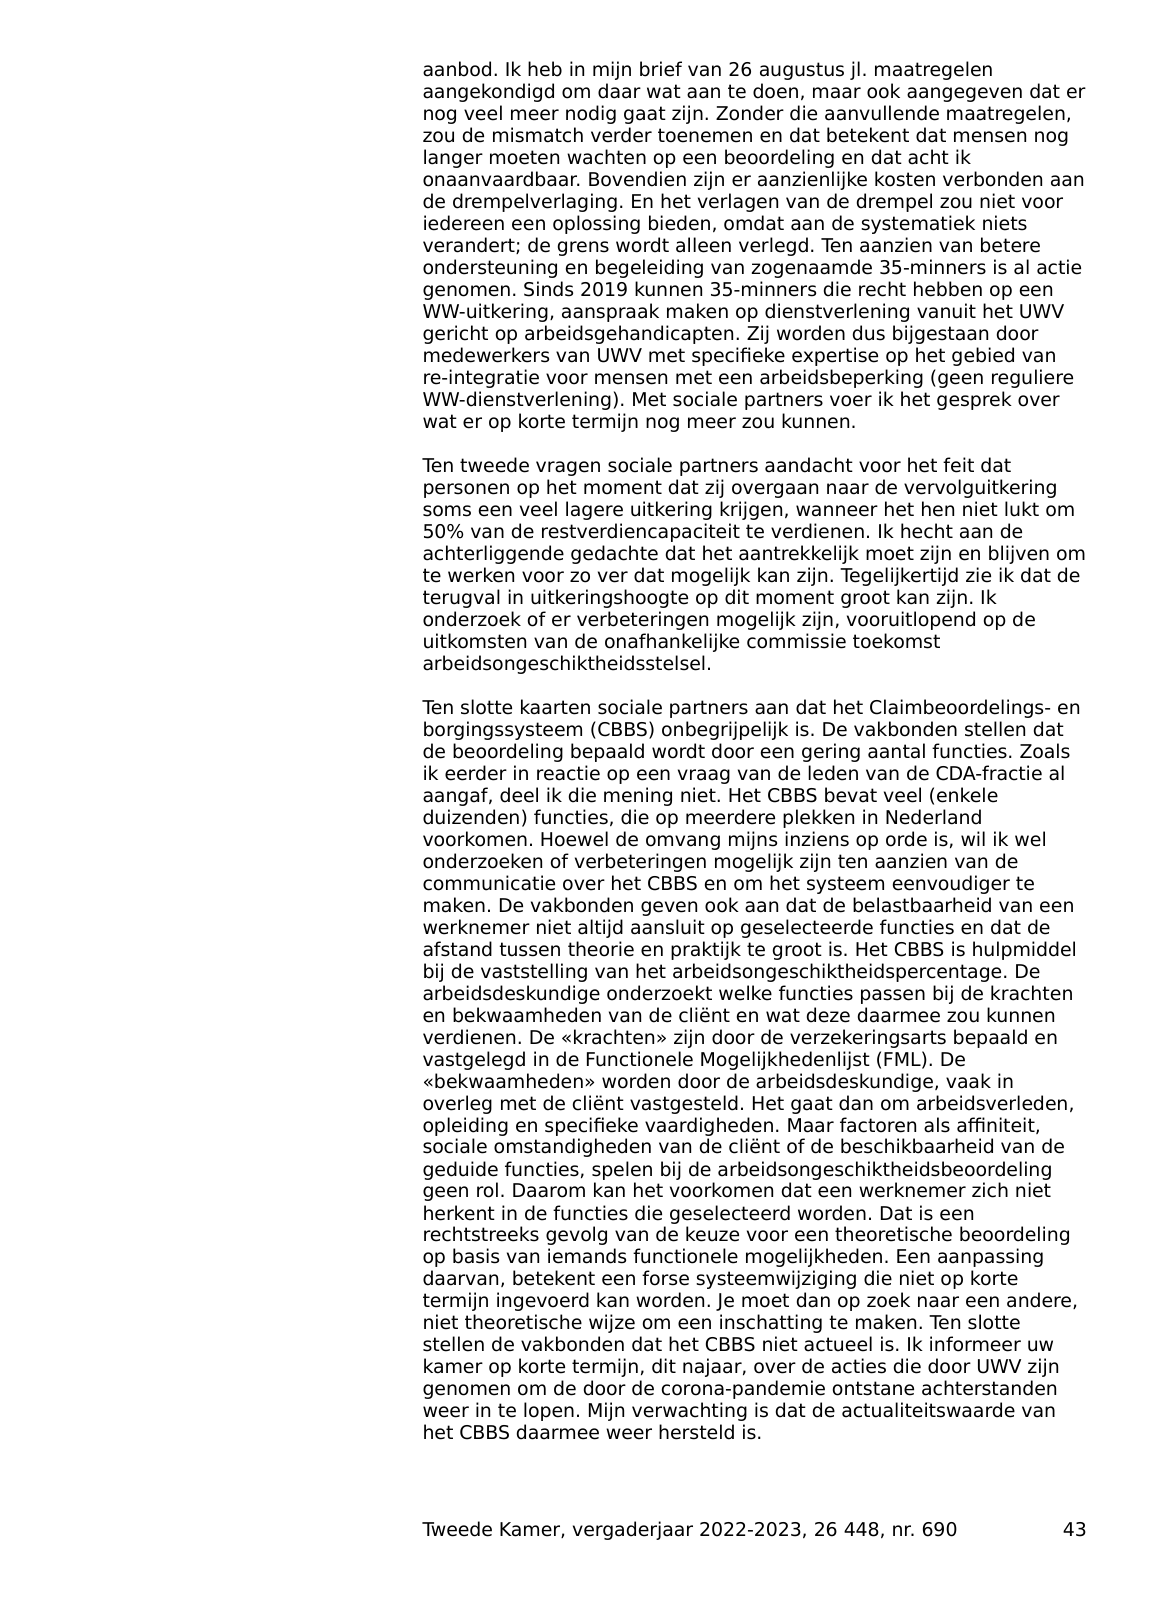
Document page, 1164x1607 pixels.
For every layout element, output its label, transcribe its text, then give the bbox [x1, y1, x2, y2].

text Ten tweede vragen sociale partners aandacht voor het feit dat personen op het moment dat zij overgaan naar de vervolguitkering soms een veel lagere uitkering krijgen, wanneer het hen niet lukt om 50% van de restverdiencapaciteit te verdienen. Ik hecht aan de achterliggende gedachte dat het aantrekkelijk moet zijn en blijven om te werken voor zo ver dat mogelijk kan zijn. Tegelijkertijd zie ik dat de terugval in uitkeringshoogte op dit moment groot kan zijn. Ik onderzoek of er verbeteringen mogelijk zijn, vooruitlopend op de uitkomsten van de onafhankelijke commissie toekomst arbeidsongeschiktheidsstelsel. [422, 455, 1087, 675]
text aanbod. Ik heb in mijn brief van 26 augustus jl. maatregelen aangekondigd om daar wat aan te doen, maar ook aangegeven dat er nog veel meer nodig gaat zijn. Zonder die aanvullende maatregelen, zou de mismatch verder toenemen en dat betekent dat mensen nog langer moeten wachten op een beoordeling en dat acht ik onaanvaardbaar. Bovendien zijn er aanzienlijke kosten verbonden aan de drempelverlaging. En het verlagen van de drempel zou niet voor iedereen een oplossing bieden, omdat aan de systematiek niets verandert; de grens wordt alleen verlegd. Ten aanzien van betere ondersteuning en begeleiding van zogenaamde 35-minners is al actie genomen. Sinds 2019 kunnen 35-minners die recht hebben op een WW-uitkering, aanspraak maken op dienstverlening vanuit het UWV gericht op arbeidsgehandicapten. Zij worden dus bijgestaan door medewerkers van UWV met specifieke expertise op het gebied van re-integratie voor mensen met een arbeidsbeperking (geen reguliere WW-dienstverlening). Met sociale partners voer ik het gesprek over wat er op korte termijn nog meer zou kunnen. [422, 59, 1087, 433]
text Ten slotte kaarten sociale partners aan dat het Claimbeoordelings- en borgingssysteem (CBBS) onbegrijpelijk is. De vakbonden stellen dat de beoordeling bepaald wordt door een gering aantal functies. Zoals ik eerder in reactie op een vraag van de leden van de CDA-fractie al aangaf, deel ik die mening niet. Het CBBS bevat veel (enkele duizenden) functies, die op meerdere plekken in Nederland voorkomen. Hoewel de omvang mijns inziens op orde is, wil ik wel onderzoeken of verbeteringen mogelijk zijn ten aanzien van de communicatie over het CBBS en om het systeem eenvoudiger te maken. De vakbonden geven ook aan dat de belastbaarheid van een werknemer niet altijd aansluit op geselecteerde functies en dat de afstand tussen theorie en praktijk te groot is. Het CBBS is hulpmiddel bij de vaststelling van het arbeidsongeschiktheidspercentage. De arbeidsdeskundige onderzoekt welke functies passen bij de krachten en bekwaamheden van de cliënt en wat deze daarmee zou kunnen verdienen. De «krachten» zijn door de verzekeringsarts bepaald en vastgelegd in de Functionele Mogelijkhedenlijst (FML). De «bekwaamheden» worden door de arbeidsdeskundige, vaak in overleg met de cliënt vastgesteld. Het gaat dan om arbeidsverleden, opleiding en specifieke vaardigheden. Maar factoren als affiniteit, sociale omstandigheden van de cliënt of de beschikbaarheid van de geduide functies, spelen bij de arbeidsongeschiktheidsbeoordeling geen rol. Daarom kan het voorkomen dat een werknemer zich niet herkent in de functies die geselecteerd worden. Dat is een rechtstreeks gevolg van de keuze voor een theoretische beoordeling op basis van iemands functionele mogelijkheden. Een aanpassing daarvan, betekent een forse systeemwijziging die niet op korte termijn ingevoerd kan worden. Je moet dan op zoek naar een andere, niet theoretische wijze om een inschatting te maken. Ten slotte stellen de vakbonden dat het CBBS niet actueel is. Ik informeer uw kamer op korte termijn, dit najaar, over de acties die door UWV zijn genomen om de door de corona-pandemie ontstane achterstanden weer in te lopen. Mijn verwachting is dat de actualiteitswaarde van het CBBS daarmee weer hersteld is. [422, 697, 1087, 1444]
